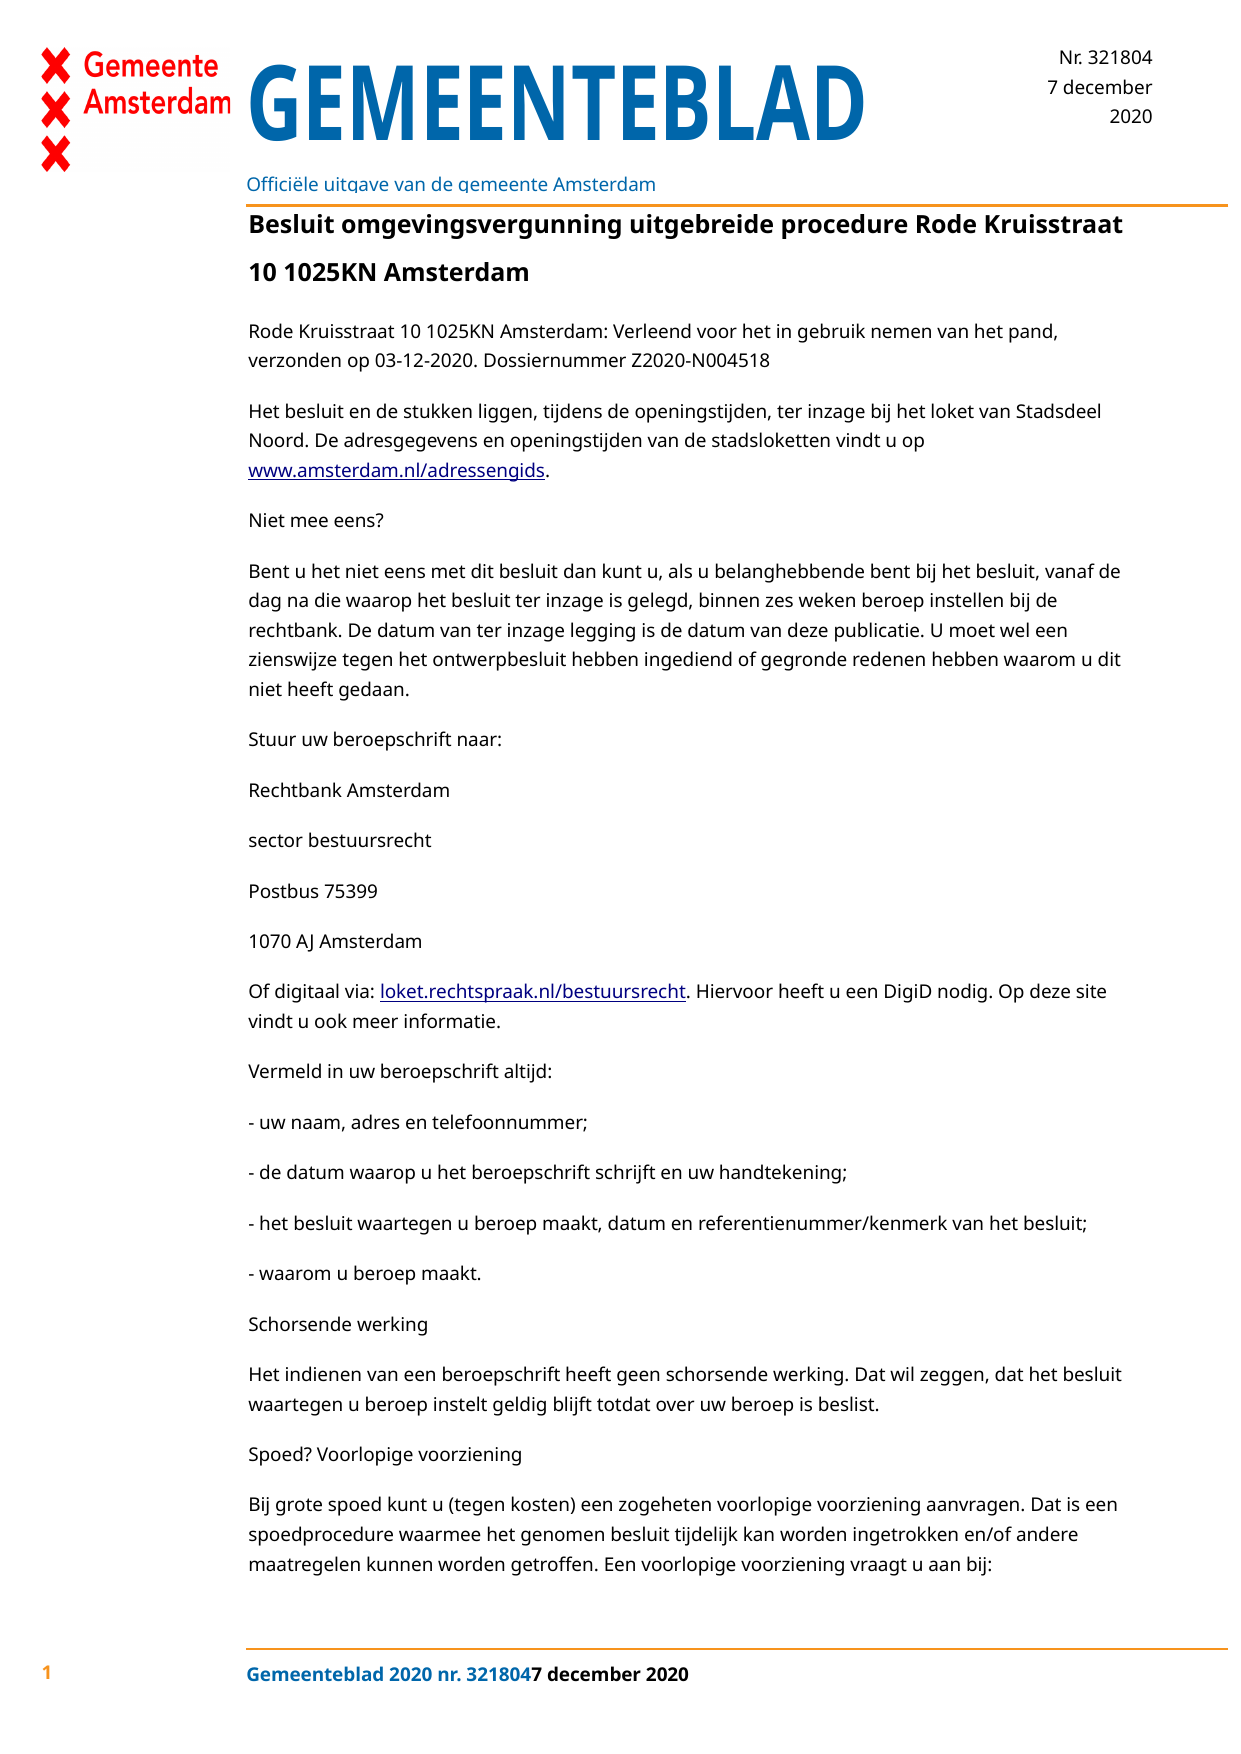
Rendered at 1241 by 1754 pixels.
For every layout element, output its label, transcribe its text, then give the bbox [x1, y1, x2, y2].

text - de datum waarop u het beroepschrift schrijft en uw handtekening; [248, 1159, 1152, 1185]
text Stuur uw beroepschrift naar: [248, 727, 1152, 752]
picture [41, 47, 231, 172]
text - waarom u beroep maakt. [248, 1260, 1152, 1286]
text Schorsende werking [248, 1311, 1152, 1337]
text Het besluit en de stukken liggen, tijdens de openingstijden, ter inzage bij het loket van Stadsdeel Noord. De adresgegevens en openingstijden van de stadsloketten vindt u op www.amsterdam.nl/adressengids. [248, 398, 1152, 483]
text Bent u het niet eens met dit besluit dan kunt u, als u belanghebbende bent bij het besluit, vanaf de dag na die waarop het besluit ter inzage is gelegd, binnen zes weken beroep instellen bij de rechtbank. De datum van ter inzage legging is de datum van deze publicatie. U moet wel een zienswijze tegen het ontwerpbesluit hebben ingediend of gegronde redenen hebben waarom u dit niet heeft gedaan. [248, 558, 1152, 702]
text Het indienen van een beroepschrift heeft geen schorsende werking. Dat wil zeggen, dat het besluit waartegen u beroep instelt geldig blijft totdat over uw beroep is beslist. [248, 1361, 1152, 1417]
text - het besluit waartegen u beroep maakt, datum en referentienummer/kenmerk van het besluit; [248, 1210, 1152, 1236]
text 1070 AJ Amsterdam [248, 928, 1152, 954]
text Vermeld in uw beroepschrift altijd: [248, 1059, 1152, 1084]
text Postbus 75399 [248, 878, 1152, 904]
text Of digitaal via: loket.rechtspraak.nl/bestuursrecht. Hiervoor heeft u een DigiD nodig. Op deze site vindt u ook meer informatie. [248, 979, 1152, 1034]
text Rechtbank Amsterdam [248, 777, 1152, 803]
text Niet mee eens? [248, 507, 1152, 533]
text sector bestuursrecht [248, 827, 1152, 853]
text Bij grote spoed kunt u (tegen kosten) een zogeheten voorlopige voorziening aanvragen. Dat is een spoedprocedure waarmee het genomen besluit tijdelijk kan worden ingetrokken en/of andere maatregelen kunnen worden getroffen. Een voorlopige voorziening vraagt u aan bij: [248, 1492, 1152, 1577]
text Rode Kruisstraat 10 1025KN Amsterdam: Verleend voor het in gebruik nemen van het pand, verzonden op 03-12-2020. Dossiernummer Z2020-N004518 [248, 318, 1152, 373]
text Spoed? Voorlopige voorziening [248, 1441, 1152, 1467]
text - uw naam, adres en telefoonnummer; [248, 1109, 1152, 1135]
text Besluit omgevingsvergunning uitgebreide procedure Rode Kruisstraat 10 1025KN Amsterdam [248, 207, 1152, 288]
